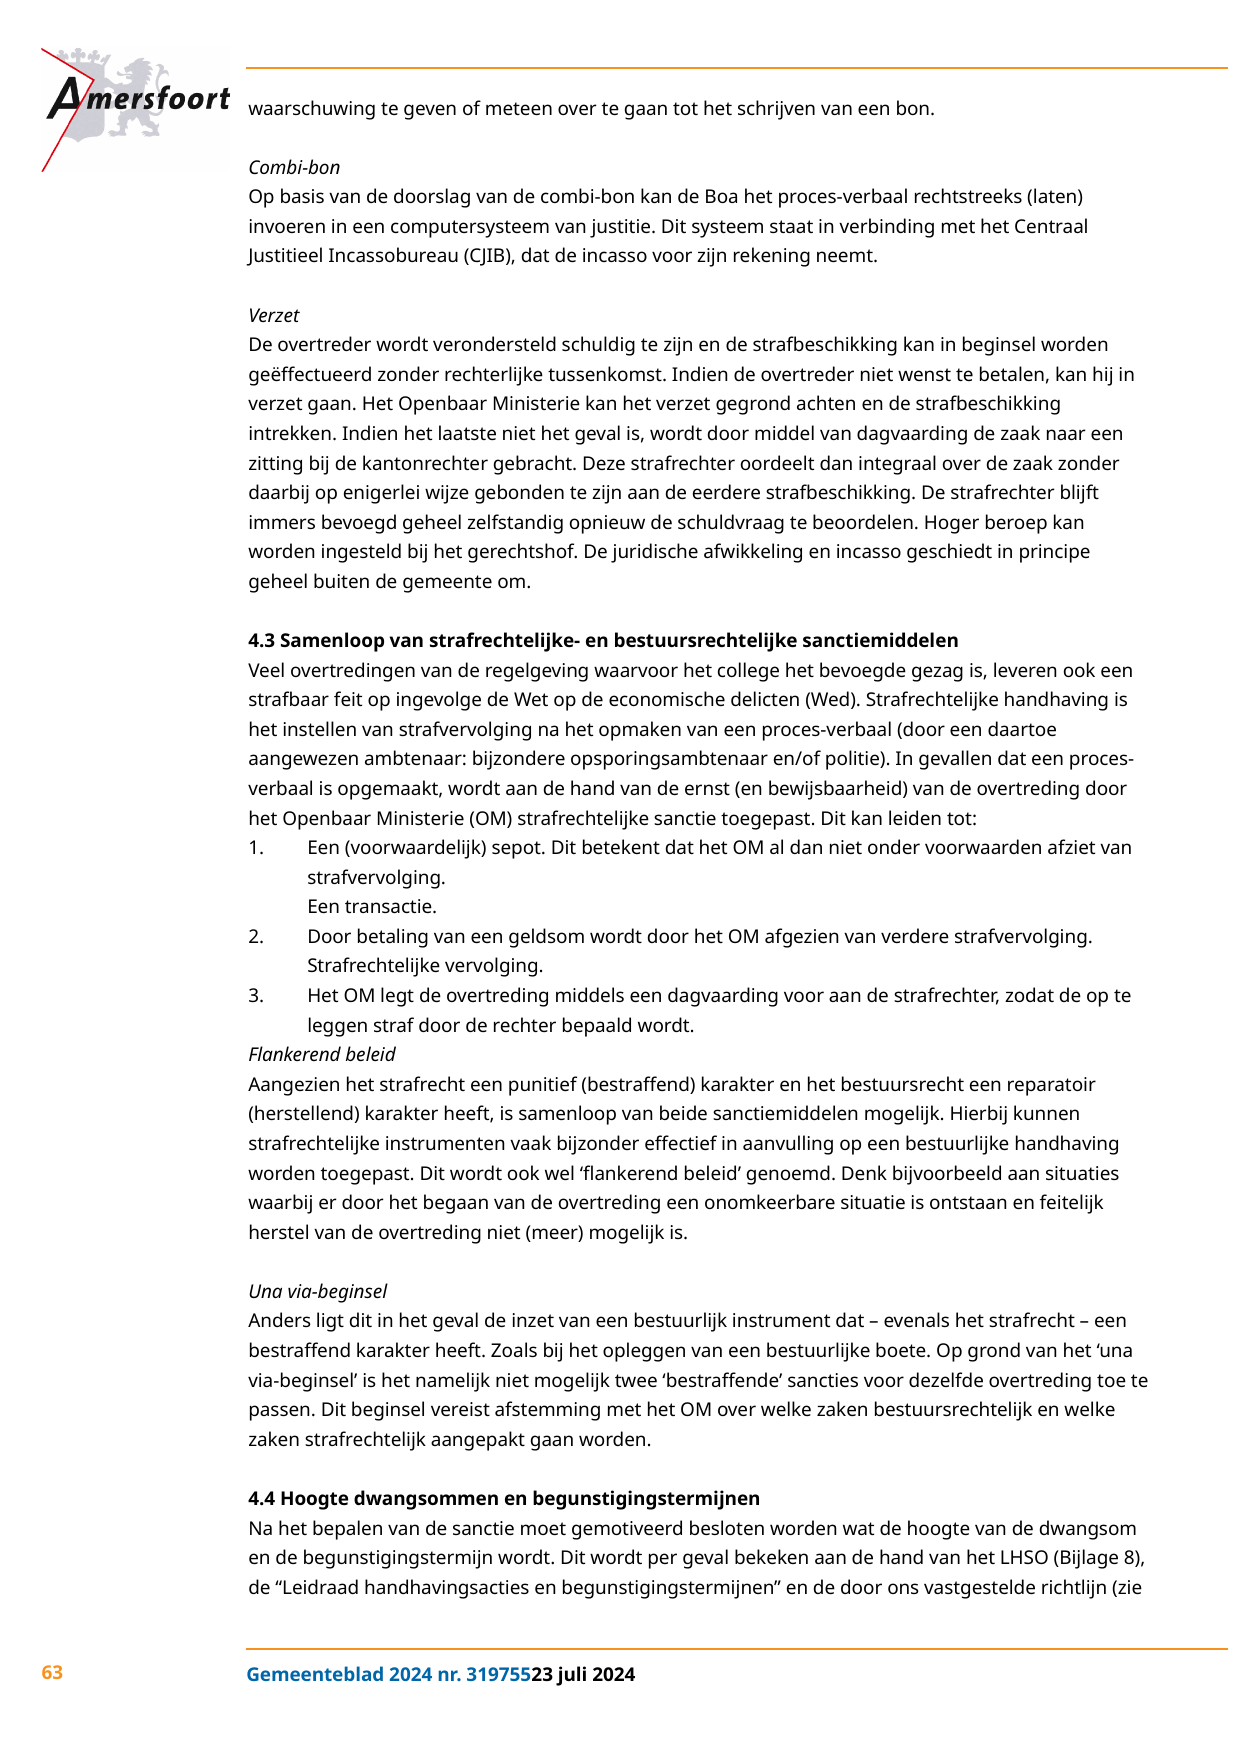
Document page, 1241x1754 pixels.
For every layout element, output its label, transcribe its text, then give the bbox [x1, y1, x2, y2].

list Een transactie. [248, 893, 1152, 919]
text waarschuwing te geven of meteen over te gaan tot het schrijven van een bon. [248, 95, 1152, 121]
list Door betaling van een geldsom wordt door het OM afgezien van verdere strafvervolging. [248, 923, 1152, 949]
text Op basis van de doorslag van de combi-bon kan de Boa het proces-verbaal rechtstreeks (laten) invoeren in een computersysteem van justitie. Dit systeem staat in verbinding met het Centraal Justitieel Incassobureau (CJIB), dat de incasso voor zijn rekening neemt. [248, 183, 1152, 268]
list Strafrechtelijke vervolging. [248, 953, 1152, 978]
text 4.3 Samenloop van strafrechtelijke- en bestuursrechtelijke sanctiemiddelen [248, 627, 1152, 653]
text Verzet [248, 302, 1152, 328]
text Veel overtredingen van de regelgeving waarvoor het college het bevoegde gezag is, leveren ook een strafbaar feit op ingevolge de Wet op de economische delicten (Wed). Strafrechtelijke handhaving is het instellen van strafvervolging na het opmaken van een proces-verbaal (door een daartoe aangewezen ambtenaar: bijzondere opsporingsambtenaar en/of politie). In gevallen dat een proces-verbaal is opgemaakt, wordt aan de hand van de ernst (en bewijsbaarheid) van de overtreding door het Openbaar Ministerie (OM) strafrechtelijke sanctie toegepast. Dit kan leiden tot: [248, 657, 1152, 831]
list Een (voorwaardelijk) sepot. Dit betekent dat het OM al dan niet onder voorwaarden afziet van strafvervolging. [248, 834, 1152, 890]
picture [41, 47, 231, 172]
text Na het bepalen van de sanctie moet gemotiveerd besloten worden wat de hoogte van de dwangsom en de begunstigingstermijn wordt. Dit wordt per geval bekeken aan de hand van het LHSO (Bijlage 8), de “Leidraad handhavingsacties en begunstigingstermijnen” en de door ons vastgestelde richtlijn (zie [248, 1515, 1152, 1600]
text De overtreder wordt verondersteld schuldig te zijn en de strafbeschikking kan in beginsel worden geëffectueerd zonder rechterlijke tussenkomst. Indien de overtreder niet wenst te betalen, kan hij in verzet gaan. Het Openbaar Ministerie kan het verzet gegrond achten en de strafbeschikking intrekken. Indien het laatste niet het geval is, wordt door middel van dagvaarding de zaak naar een zitting bij de kantonrechter gebracht. Deze strafrechter oordeelt dan integraal over de zaak zonder daarbij op enigerlei wijze gebonden te zijn aan de eerdere strafbeschikking. De strafrechter blijft immers bevoegd geheel zelfstandig opnieuw de schuldvraag te beoordelen. Hoger beroep kan worden ingesteld bij het gerechtshof. De juridische afwikkeling en incasso geschiedt in principe geheel buiten de gemeente om. [248, 331, 1152, 594]
text 4.4 Hoogte dwangsommen en begunstigingstermijnen [248, 1485, 1152, 1511]
text Anders ligt dit in het geval de inzet van een bestuurlijk instrument dat – evenals het strafrecht – een bestraffend karakter heeft. Zoals bij het opleggen van een bestuurlijke boete. Op grond van het ‘una via-beginsel’ is het namelijk niet mogelijk twee ‘bestraffende’ sancties voor dezelfde overtreding toe te passen. Dit beginsel vereist afstemming met het OM over welke zaken bestuursrechtelijk en welke zaken strafrechtelijk aangepakt gaan worden. [248, 1308, 1152, 1452]
text Combi-bon [248, 154, 1152, 180]
text Una via-beginsel [248, 1278, 1152, 1304]
text Aangezien het strafrecht een punitief (bestraffend) karakter en het bestuursrecht een reparatoir (herstellend) karakter heeft, is samenloop van beide sanctiemiddelen mogelijk. Hierbij kunnen strafrechtelijke instrumenten vaak bijzonder effectief in aanvulling op een bestuurlijke handhaving worden toegepast. Dit wordt ook wel ‘flankerend beleid’ genoemd. Denk bijvoorbeeld aan situaties waarbij er door het begaan van de overtreding een onomkeerbare situatie is ontstaan en feitelijk herstel van de overtreding niet (meer) mogelijk is. [248, 1071, 1152, 1245]
list Het OM legt de overtreding middels een dagvaarding voor aan de strafrechter, zodat de op te leggen straf door de rechter bepaald wordt. [248, 982, 1152, 1038]
text Flankerend beleid [248, 1041, 1152, 1067]
